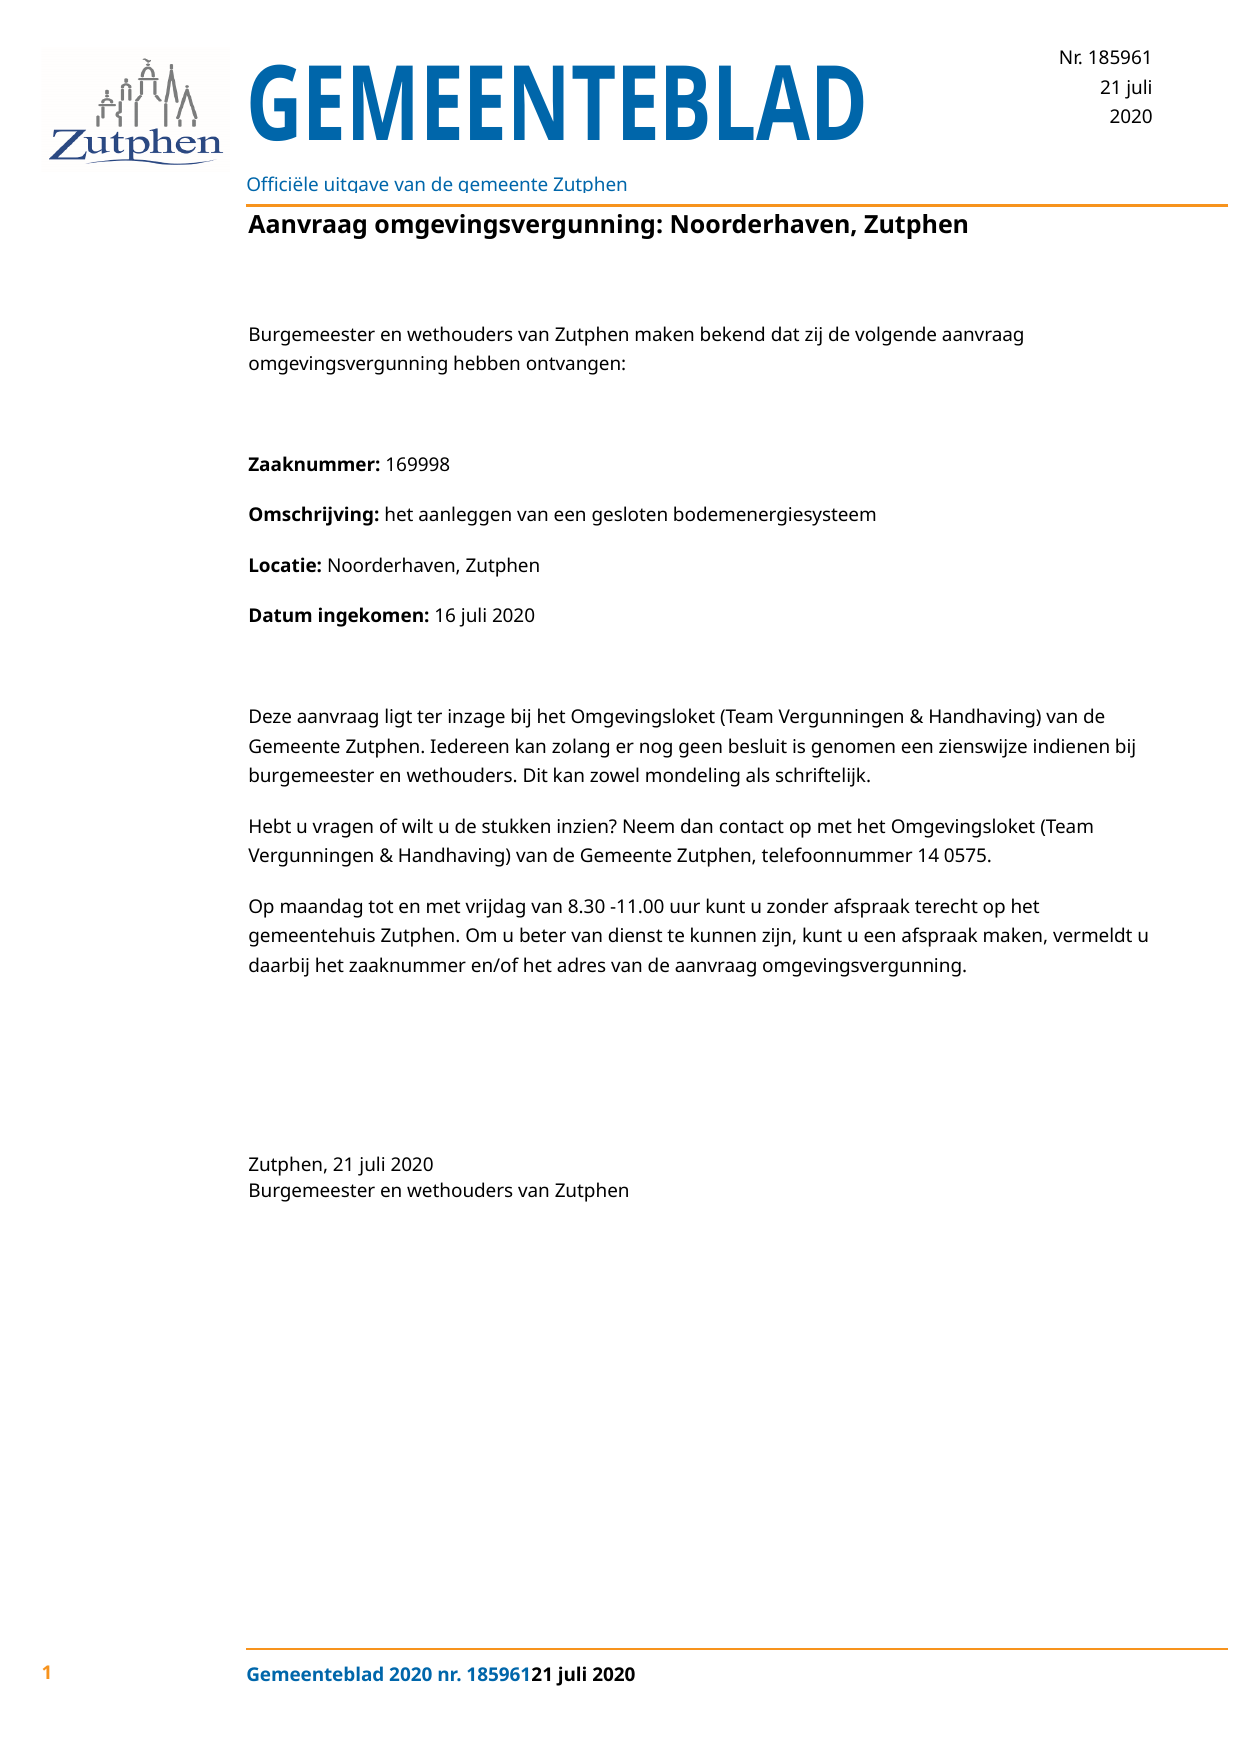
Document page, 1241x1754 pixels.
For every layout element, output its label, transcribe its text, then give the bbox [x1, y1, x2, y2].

text Zaaknummer: 169998 [248, 451, 1152, 477]
text Locatie: Noorderhaven, Zutphen [248, 552, 1152, 578]
text Burgemeester en wethouders van Zutphen maken bekend dat zij de volgende aanvraag omgevingsvergunning hebben ontvangen: [248, 321, 1152, 376]
picture [41, 47, 231, 172]
text Zutphen, 21 juli 2020 [248, 1151, 1152, 1177]
text Deze aanvraag ligt ter inzage bij het Omgevingsloket (Team Vergunningen & Handhaving) van de Gemeente Zutphen. Iedereen kan zolang er nog geen besluit is genomen een zienswijze indienen bij burgemeester en wethouders. Dit kan zowel mondeling als schriftelijk. [248, 703, 1152, 788]
text Hebt u vragen of wilt u de stukken inzien? Neem dan contact op met het Omgevingsloket (Team Vergunningen & Handhaving) van de Gemeente Zutphen, telefoonnummer 14 0575. [248, 813, 1152, 868]
text Op maandag tot en met vrijdag van 8.30 -11.00 uur kunt u zonder afspraak terecht op het gemeentehuis Zutphen. Om u beter van dienst te kunnen zijn, kunt u een afspraak maken, vermeldt u daarbij het zaaknummer en/of het adres van de aanvraag omgevingsvergunning. [248, 893, 1152, 978]
text Burgemeester en wethouders van Zutphen [248, 1177, 1152, 1202]
text Omschrijving: het aanleggen van een gesloten bodemenergiesysteem [248, 502, 1152, 527]
text Datum ingekomen: 16 juli 2020 [248, 602, 1152, 628]
text Aanvraag omgevingsvergunning: Noorderhaven, Zutphen [248, 207, 1152, 241]
